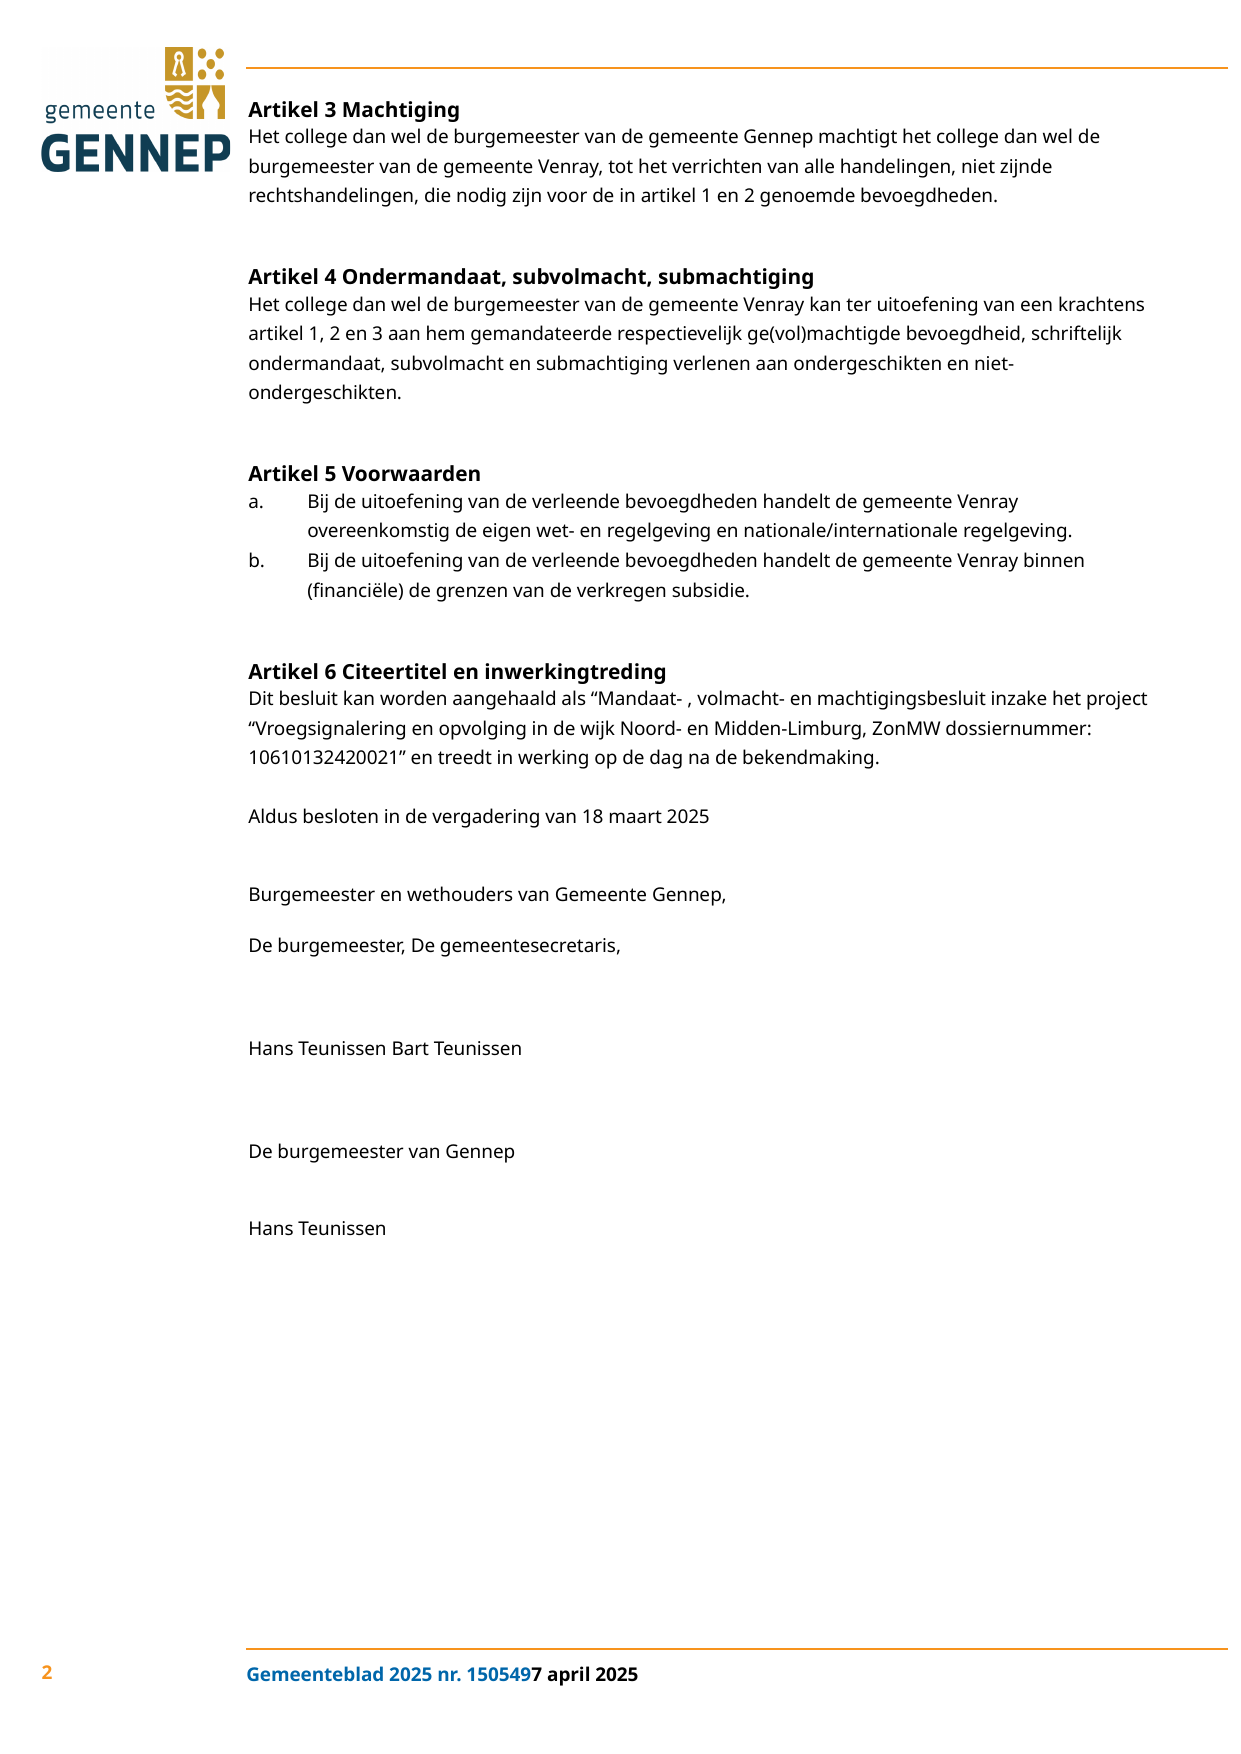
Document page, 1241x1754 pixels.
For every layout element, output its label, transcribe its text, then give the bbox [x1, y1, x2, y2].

text De burgemeester, De gemeentesecretaris, [248, 932, 1152, 958]
text Artikel 4 Ondermandaat, subvolmacht, submachtiging [248, 262, 1152, 291]
text Hans Teunissen [248, 1215, 1152, 1241]
picture [41, 47, 231, 172]
list Bij de uitoefening van de verleende bevoegdheden handelt de gemeente Venray binnen (financiële) de grenzen van de verkregen subsidie. [248, 547, 1152, 602]
text Aldus besloten in de vergadering van 18 maart 2025 [248, 803, 1152, 829]
text Dit besluit kan worden aangehaald als “Mandaat- , volmacht- en machtigingsbesluit inzake het project “Vroegsignalering en opvolging in de wijk Noord- en Midden-Limburg, ZonMW dossiernummer: 10610132420021” en treedt in werking op de dag na de bekendmaking. [248, 685, 1152, 770]
text Artikel 5 Voorwaarden [248, 459, 1152, 488]
text Burgemeester en wethouders van Gemeente Gennep, [248, 881, 1152, 906]
text Het college dan wel de burgemeester van de gemeente Venray kan ter uitoefening van een krachtens artikel 1, 2 en 3 aan hem gemandateerde respectievelijk ge(vol)machtigde bevoegdheid, schriftelijk ondermandaat, subvolmacht en submachtiging verlenen aan ondergeschikten en niet-ondergeschikten. [248, 291, 1152, 405]
text De burgemeester van Gennep [248, 1138, 1152, 1164]
text Artikel 6 Citeertitel en inwerkingtreding [248, 657, 1152, 685]
text Hans Teunissen Bart Teunissen [248, 1035, 1152, 1061]
text Artikel 3 Machtiging [248, 95, 1152, 123]
list Bij de uitoefening van de verleende bevoegdheden handelt de gemeente Venray overeenkomstig de eigen wet- en regelgeving en nationale/internationale regelgeving. [248, 488, 1152, 543]
text Het college dan wel de burgemeester van de gemeente Gennep machtigt het college dan wel de burgemeester van de gemeente Venray, tot het verrichten van alle handelingen, niet zijnde rechtshandelingen, die nodig zijn voor de in artikel 1 en 2 genoemde bevoegdheden. [248, 123, 1152, 208]
